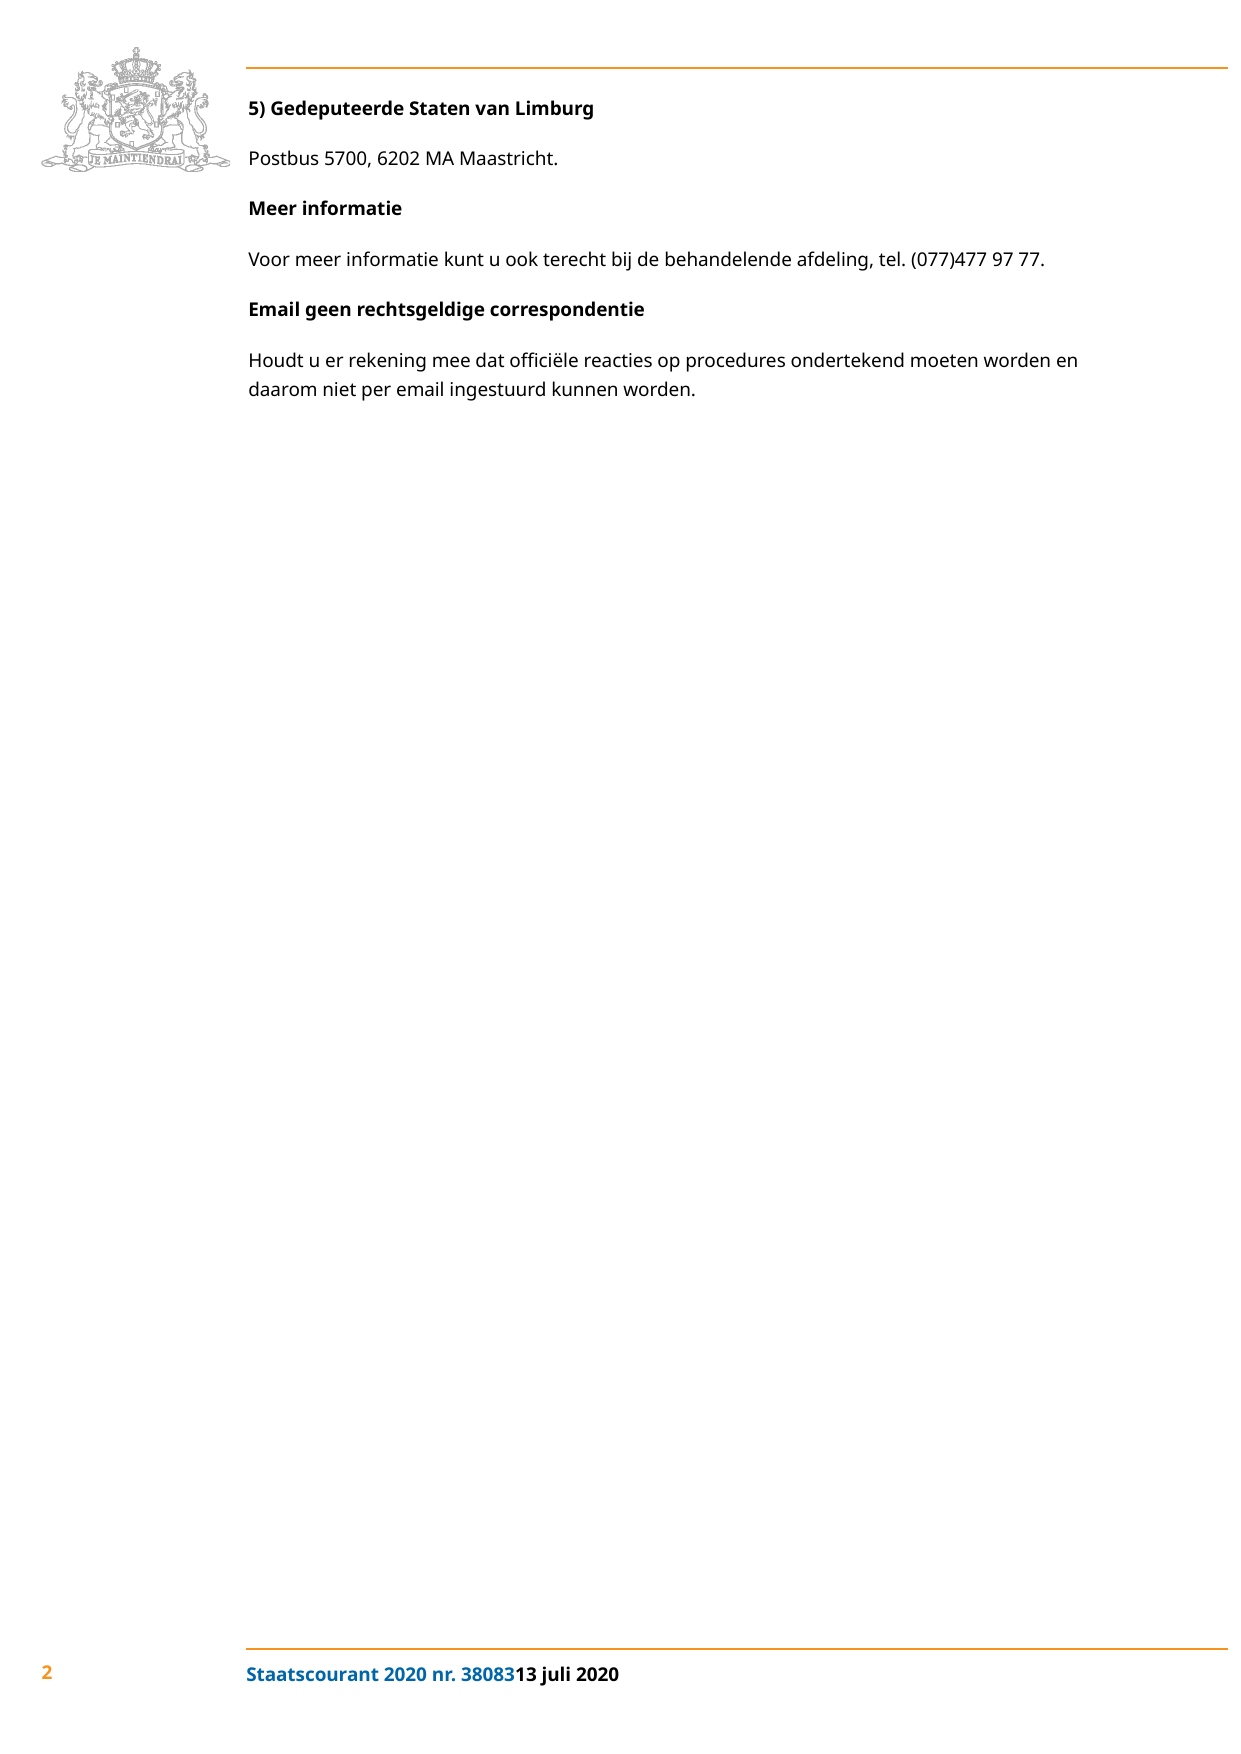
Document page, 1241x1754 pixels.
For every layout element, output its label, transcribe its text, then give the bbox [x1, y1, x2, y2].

text Email geen rechtsgeldige correspondentie [248, 296, 1152, 322]
text 5) Gedeputeerde Staten van Limburg [248, 95, 1152, 121]
text Houdt u er rekening mee dat officiële reacties op procedures ondertekend moeten worden en daarom niet per email ingestuurd kunnen worden. [248, 347, 1152, 402]
text Voor meer informatie kunt u ook terecht bij de behandelende afdeling, tel. (077)477 97 77. [248, 246, 1152, 272]
text Postbus 5700, 6202 MA Maastricht. [248, 145, 1152, 171]
text Meer informatie [248, 196, 1152, 221]
picture [41, 47, 231, 172]
